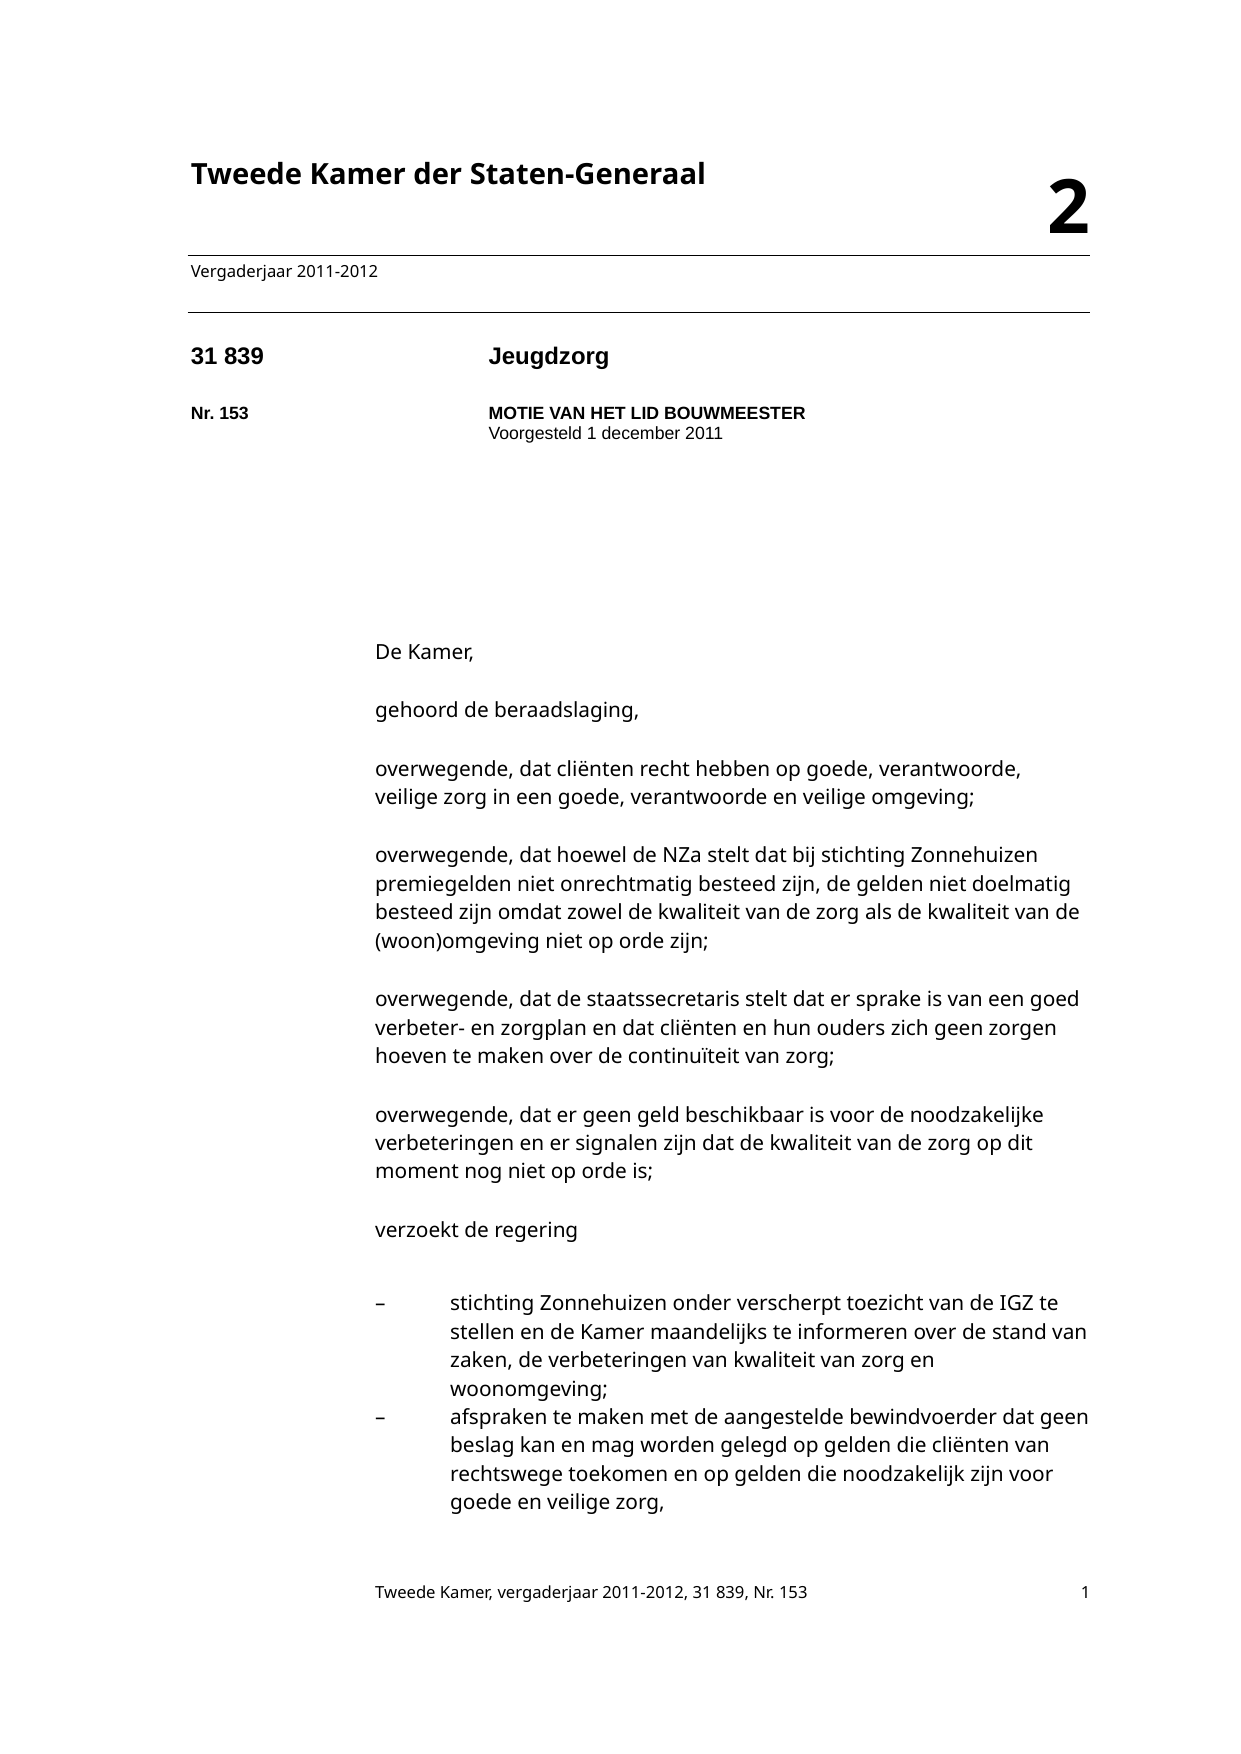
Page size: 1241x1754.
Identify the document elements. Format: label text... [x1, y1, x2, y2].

text overwegende, dat de staatssecretaris stelt dat er sprake is van een goed verbeter- en zorgplan en dat cliënten en hun ouders zich geen zorgen hoeven te maken over de continuïteit van zorg; [375, 984, 1090, 1070]
table_cell [485, 256, 1090, 312]
table_header 2 [910, 150, 1090, 255]
table_header Tweede Kamer der Staten-Generaal [188, 150, 909, 255]
text overwegende, dat hoewel de NZa stelt dat bij stichting Zonnehuizen premiegelden niet onrechtmatig besteed zijn, de gelden niet doelmatig besteed zijn omdat zowel de kwaliteit van de zorg als de kwaliteit van de (woon)omgeving niet op orde zijn; [375, 841, 1090, 954]
text De Kamer, [375, 637, 1090, 665]
text overwegende, dat cliënten recht hebben op goede, verantwoorde, veilige zorg in een goede, verantwoorde en veilige omgeving; [375, 754, 1090, 811]
list afspraken te maken met de aangestelde bewindvoerder dat geen beslag kan en mag worden gelegd op gelden die cliënten van rechtswege toekomen en op gelden die noodzakelijk zijn voor goede en veilige zorg, [375, 1402, 1090, 1516]
table_cell Nr. 153 [188, 399, 485, 518]
text overwegende, dat er geen geld beschikbaar is voor de noodzakelijke verbeteringen en er signalen zijn dat de kwaliteit van de zorg op dit moment nog niet op orde is; [375, 1100, 1090, 1185]
text gehoord de beraadslaging, [375, 695, 1090, 724]
table_cell [188, 313, 485, 339]
list stichting Zonnehuizen onder verscherpt toezicht van de IGZ te stellen en de Kamer maandelijks te informeren over de stand van zaken, de verbeteringen van kwaliteit van zorg en woonomgeving; [375, 1288, 1090, 1402]
table_cell [485, 313, 1090, 339]
table_cell Vergaderjaar 2011-2012 [188, 256, 485, 312]
table_cell Jeugdzorg [485, 339, 1090, 399]
text verzoekt de regering [375, 1215, 1090, 1243]
table_cell MOTIE VAN HET LID BOUWMEESTER Voorgesteld 1 december 2011 [485, 399, 1090, 518]
table_cell 31 839 [188, 339, 485, 399]
